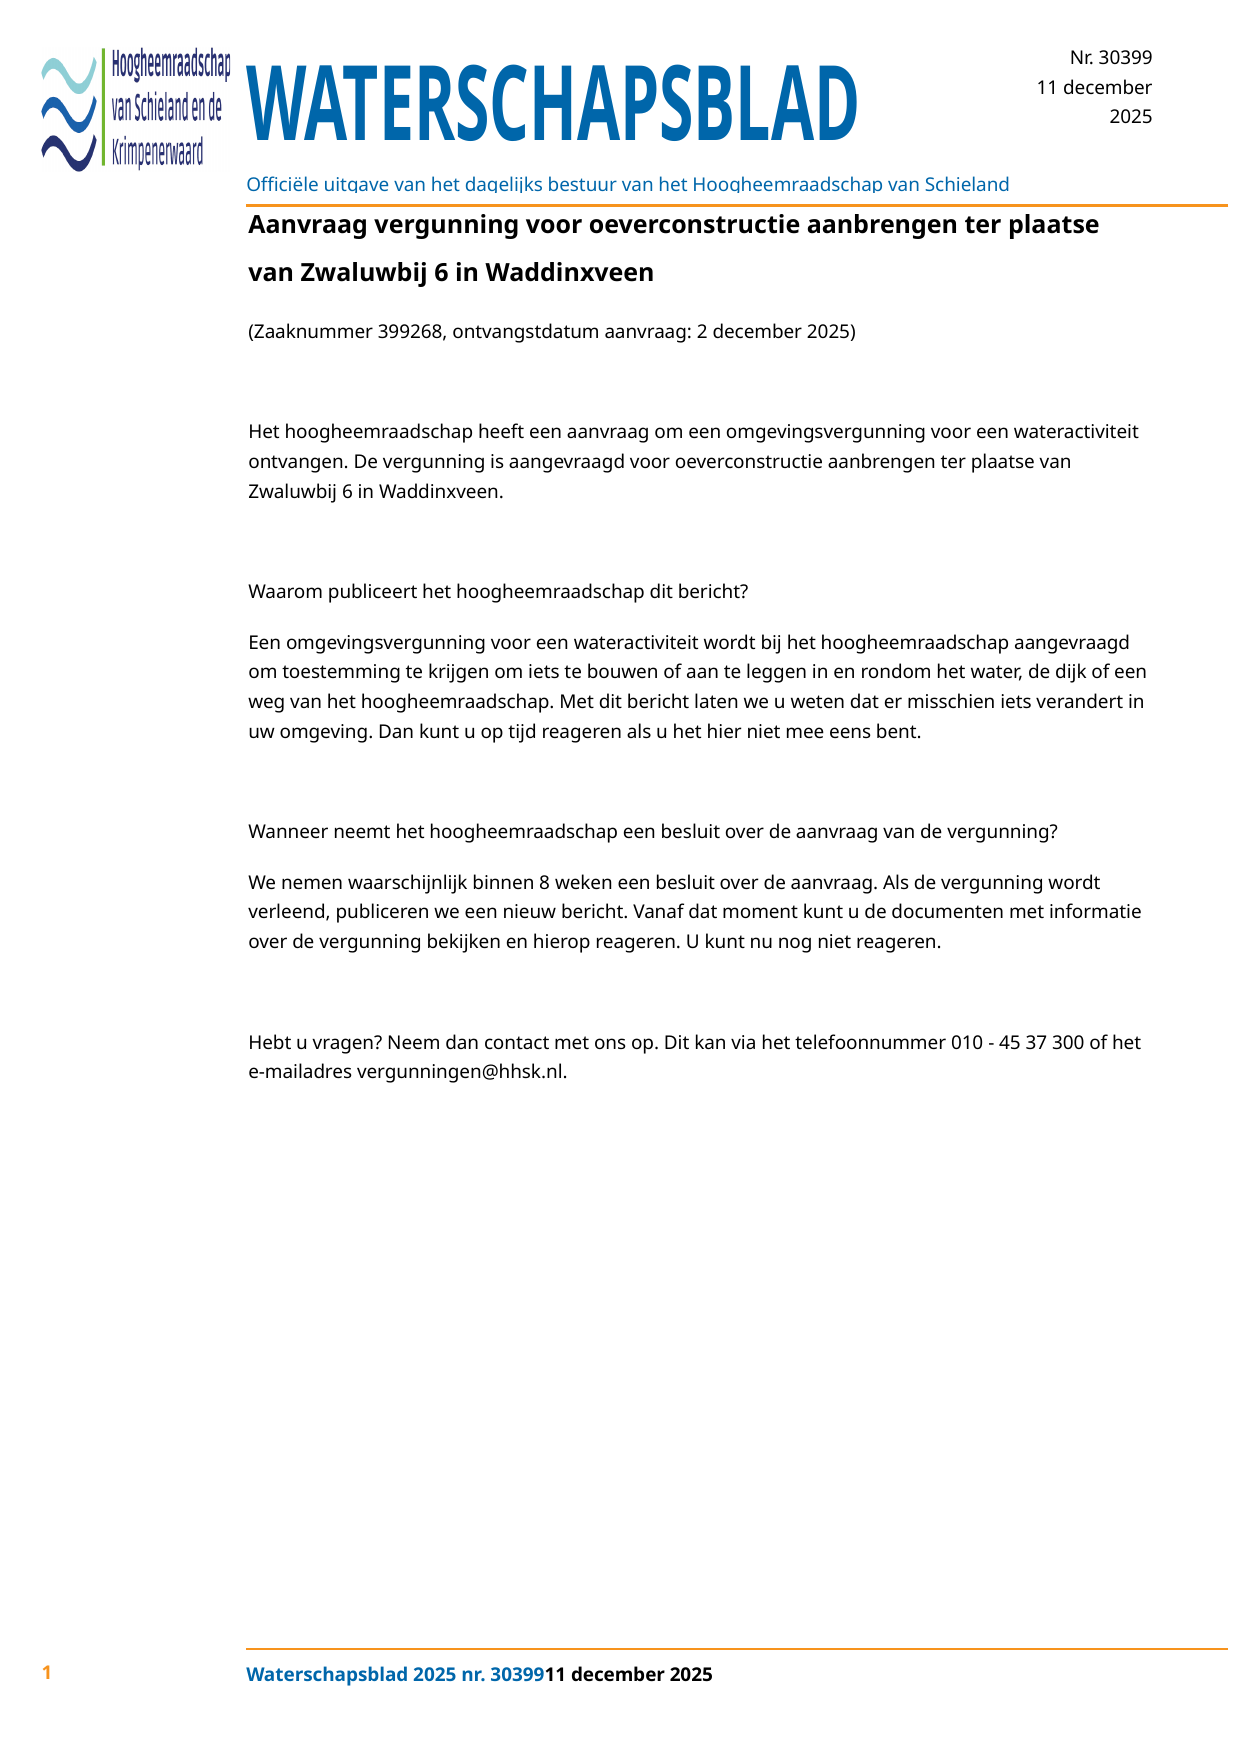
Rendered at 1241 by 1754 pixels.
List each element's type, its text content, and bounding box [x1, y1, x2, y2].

text Aanvraag vergunning voor oeverconstructie aanbrengen ter plaatse van Zwaluwbij 6 in Waddinxveen [248, 207, 1152, 288]
text (Zaaknummer 399268, ontvangstdatum aanvraag: 2 december 2025) [248, 318, 1152, 344]
text Het hoogheemraadschap heeft een aanvraag om een omgevingsvergunning voor een wateractiviteit ontvangen. De vergunning is aangevraagd voor oeverconstructie aanbrengen ter plaatse van Zwaluwbij 6 in Waddinxveen. [248, 419, 1152, 504]
picture [41, 47, 231, 172]
text Waarom publiceert het hoogheemraadschap dit bericht? [248, 579, 1152, 604]
text Hebt u vragen? Neem dan contact met ons op. Dit kan via het telefoonnummer 010 - 45 37 300 of het e-mailadres vergunningen@hhsk.nl. [248, 1029, 1152, 1084]
text Wanneer neemt het hoogheemraadschap een besluit over de aanvraag van de vergunning? [248, 819, 1152, 844]
text We nemen waarschijnlijk binnen 8 weken een besluit over de aanvraag. Als de vergunning wordt verleend, publiceren we een nieuw bericht. Vanaf dat moment kunt u de documenten met informatie over de vergunning bekijken en hierop reageren. U kunt nu nog niet reageren. [248, 869, 1152, 954]
text Een omgevingsvergunning voor een wateractiviteit wordt bij het hoogheemraadschap aangevraagd om toestemming te krijgen om iets te bouwen of aan te leggen in en rondom het water, de dijk of een weg van het hoogheemraadschap. Met dit bericht laten we u weten dat er misschien iets verandert in uw omgeving. Dan kunt u op tijd reageren als u het hier niet mee eens bent. [248, 629, 1152, 744]
